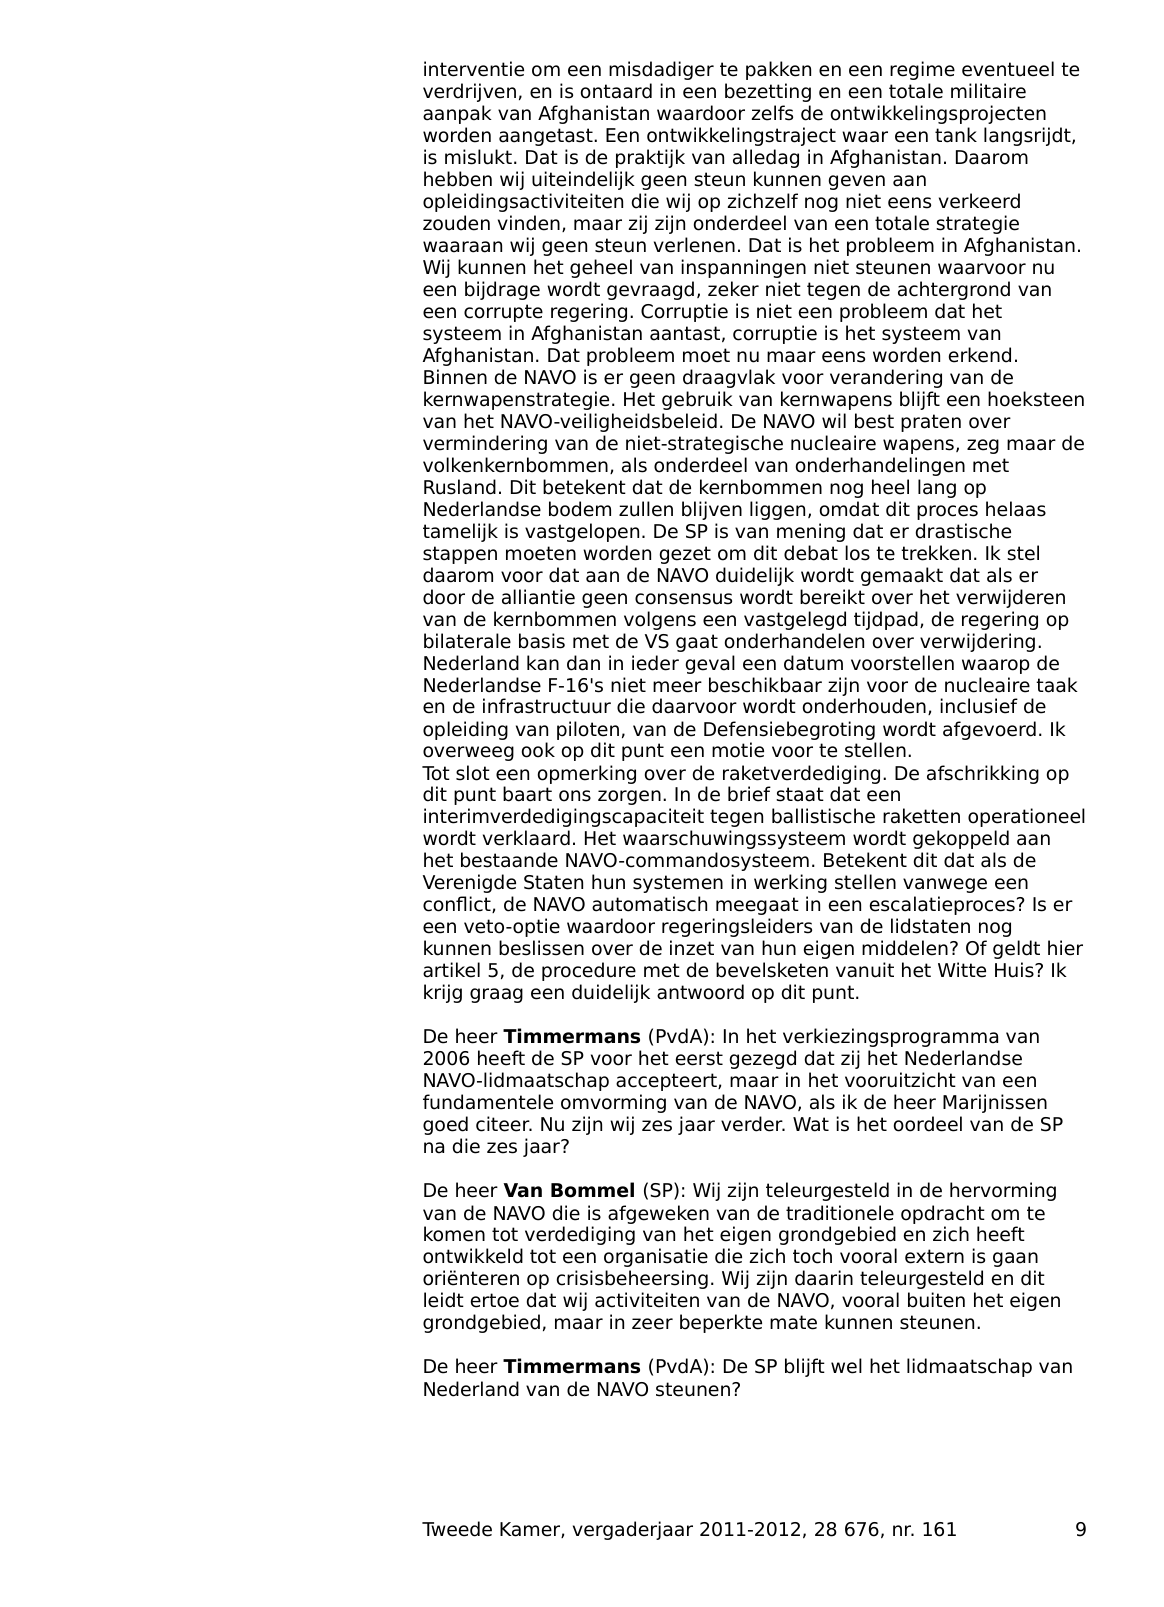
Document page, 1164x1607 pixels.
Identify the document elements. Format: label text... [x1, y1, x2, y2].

text De heer Timmermans (PvdA): De SP blijft wel het lidmaatschap van Nederland van de NAVO steunen? [422, 1356, 1087, 1400]
text interventie om een misdadiger te pakken en een regime eventueel te verdrijven, en is ontaard in een bezetting en een totale militaire aanpak van Afghanistan waardoor zelfs de ontwikkelingsprojecten worden aangetast. Een ontwikkelingstraject waar een tank langsrijdt, is mislukt. Dat is de praktijk van alledag in Afghanistan. Daarom hebben wij uiteindelijk geen steun kunnen geven aan opleidingsactiviteiten die wij op zichzelf nog niet eens verkeerd zouden vinden, maar zij zijn onderdeel van een totale strategie waaraan wij geen steun verlenen. Dat is het probleem in Afghanistan. [422, 59, 1087, 257]
text Tot slot een opmerking over de raketverdediging. De afschrikking op dit punt baart ons zorgen. In de brief staat dat een interimverdedigingscapaciteit tegen ballistische raketten operationeel wordt verklaard. Het waarschuwingssysteem wordt gekoppeld aan het bestaande NAVO-commandosysteem. Betekent dit dat als de Verenigde Staten hun systemen in werking stellen vanwege een conflict, de NAVO automatisch meegaat in een escalatieproces? Is er een veto-optie waardoor regeringsleiders van de lidstaten nog kunnen beslissen over de inzet van hun eigen middelen? Of geldt hier artikel 5, de procedure met de bevelsketen vanuit het Witte Huis? Ik krijg graag een duidelijk antwoord op dit punt. [422, 762, 1087, 1004]
text Wij kunnen het geheel van inspanningen niet steunen waarvoor nu een bijdrage wordt gevraagd, zeker niet tegen de achtergrond van een corrupte regering. Corruptie is niet een probleem dat het systeem in Afghanistan aantast, corruptie is het systeem van Afghanistan. Dat probleem moet nu maar eens worden erkend. [422, 257, 1087, 367]
text De heer Timmermans (PvdA): In het verkiezingsprogramma van 2006 heeft de SP voor het eerst gezegd dat zij het Nederlandse NAVO-lidmaatschap accepteert, maar in het vooruitzicht van een fundamentele omvorming van de NAVO, als ik de heer Marijnissen goed citeer. Nu zijn wij zes jaar verder. Wat is het oordeel van de SP na die zes jaar? [422, 1026, 1087, 1158]
text Binnen de NAVO is er geen draagvlak voor verandering van de kernwapenstrategie. Het gebruik van kernwapens blijft een hoeksteen van het NAVO-veiligheidsbeleid. De NAVO wil best praten over vermindering van de niet-strategische nucleaire wapens, zeg maar de volkenkernbommen, als onderdeel van onderhandelingen met Rusland. Dit betekent dat de kernbommen nog heel lang op Nederlandse bodem zullen blijven liggen, omdat dit proces helaas tamelijk is vastgelopen. De SP is van mening dat er drastische stappen moeten worden gezet om dit debat los te trekken. Ik stel daarom voor dat aan de NAVO duidelijk wordt gemaakt dat als er door de alliantie geen consensus wordt bereikt over het verwijderen van de kernbommen volgens een vastgelegd tijdpad, de regering op bilaterale basis met de VS gaat onderhandelen over verwijdering. Nederland kan dan in ieder geval een datum voorstellen waarop de Nederlandse F-16's niet meer beschikbaar zijn voor de nucleaire taak en de infrastructuur die daarvoor wordt onderhouden, inclusief de opleiding van piloten, van de Defensiebegroting wordt afgevoerd. Ik overweeg ook op dit punt een motie voor te stellen. [422, 367, 1087, 762]
text De heer Van Bommel (SP): Wij zijn teleurgesteld in de hervorming van de NAVO die is afgeweken van de traditionele opdracht om te komen tot verdediging van het eigen grondgebied en zich heeft ontwikkeld tot een organisatie die zich toch vooral extern is gaan oriënteren op crisisbeheersing. Wij zijn daarin teleurgesteld en dit leidt ertoe dat wij activiteiten van de NAVO, vooral buiten het eigen grondgebied, maar in zeer beperkte mate kunnen steunen. [422, 1180, 1087, 1334]
